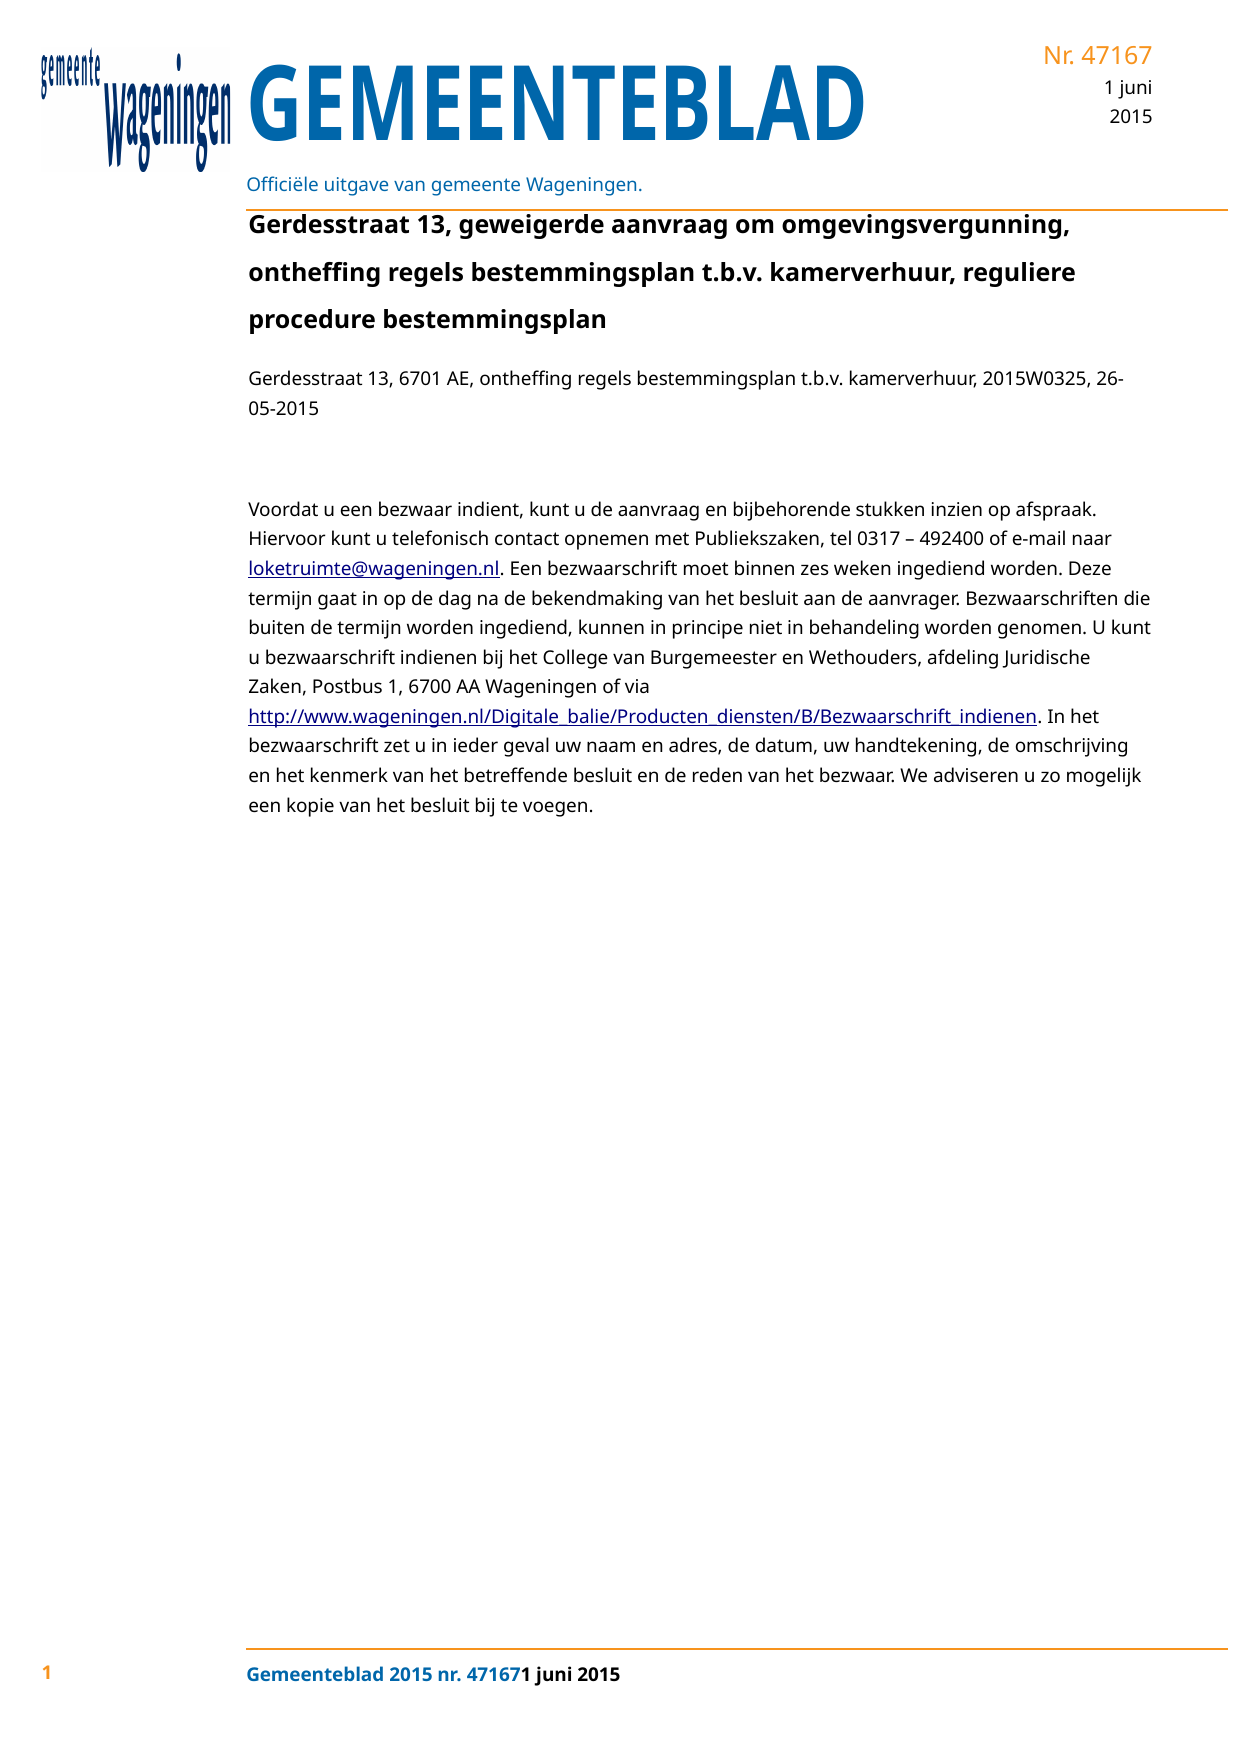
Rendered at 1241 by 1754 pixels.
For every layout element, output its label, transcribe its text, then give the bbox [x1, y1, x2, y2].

text Gerdesstraat 13, geweigerde aanvraag om omgevingsvergunning, ontheffing regels bestemmingsplan t.b.v. kamerverhuur, reguliere procedure bestemmingsplan [248, 211, 1152, 336]
text Voordat u een bezwaar indient, kunt u de aanvraag en bijbehorende stukken inzien op afspraak. Hiervoor kunt u telefonisch contact opnemen met Publiekszaken, tel 0317 – 492400 of e-mail naar loketruimte@wageningen.nl. Een bezwaarschrift moet binnen zes weken ingediend worden. Deze termijn gaat in op de dag na de bekendmaking van het besluit aan de aanvrager. Bezwaarschriften die buiten de termijn worden ingediend, kunnen in principe niet in behandeling worden genomen. U kunt u bezwaarschrift indienen bij het College van Burgemeester en Wethouders, afdeling Juridische Zaken, Postbus 1, 6700 AA Wageningen of via http://www.wageningen.nl/Digitale_balie/Producten_diensten/B/Bezwaarschrift_indienen. In het bezwaarschrift zet u in ieder geval uw naam en adres, de datum, uw handtekening, de omschrijving en het kenmerk van het betreffende besluit en de reden van het bezwaar. We adviseren u zo mogelijk een kopie van het besluit bij te voegen. [248, 496, 1152, 817]
picture [41, 47, 231, 172]
text Gerdesstraat 13, 6701 AE, ontheffing regels bestemmingsplan t.b.v. kamerverhuur, 2015W0325, 26-05-2015 [248, 366, 1152, 421]
